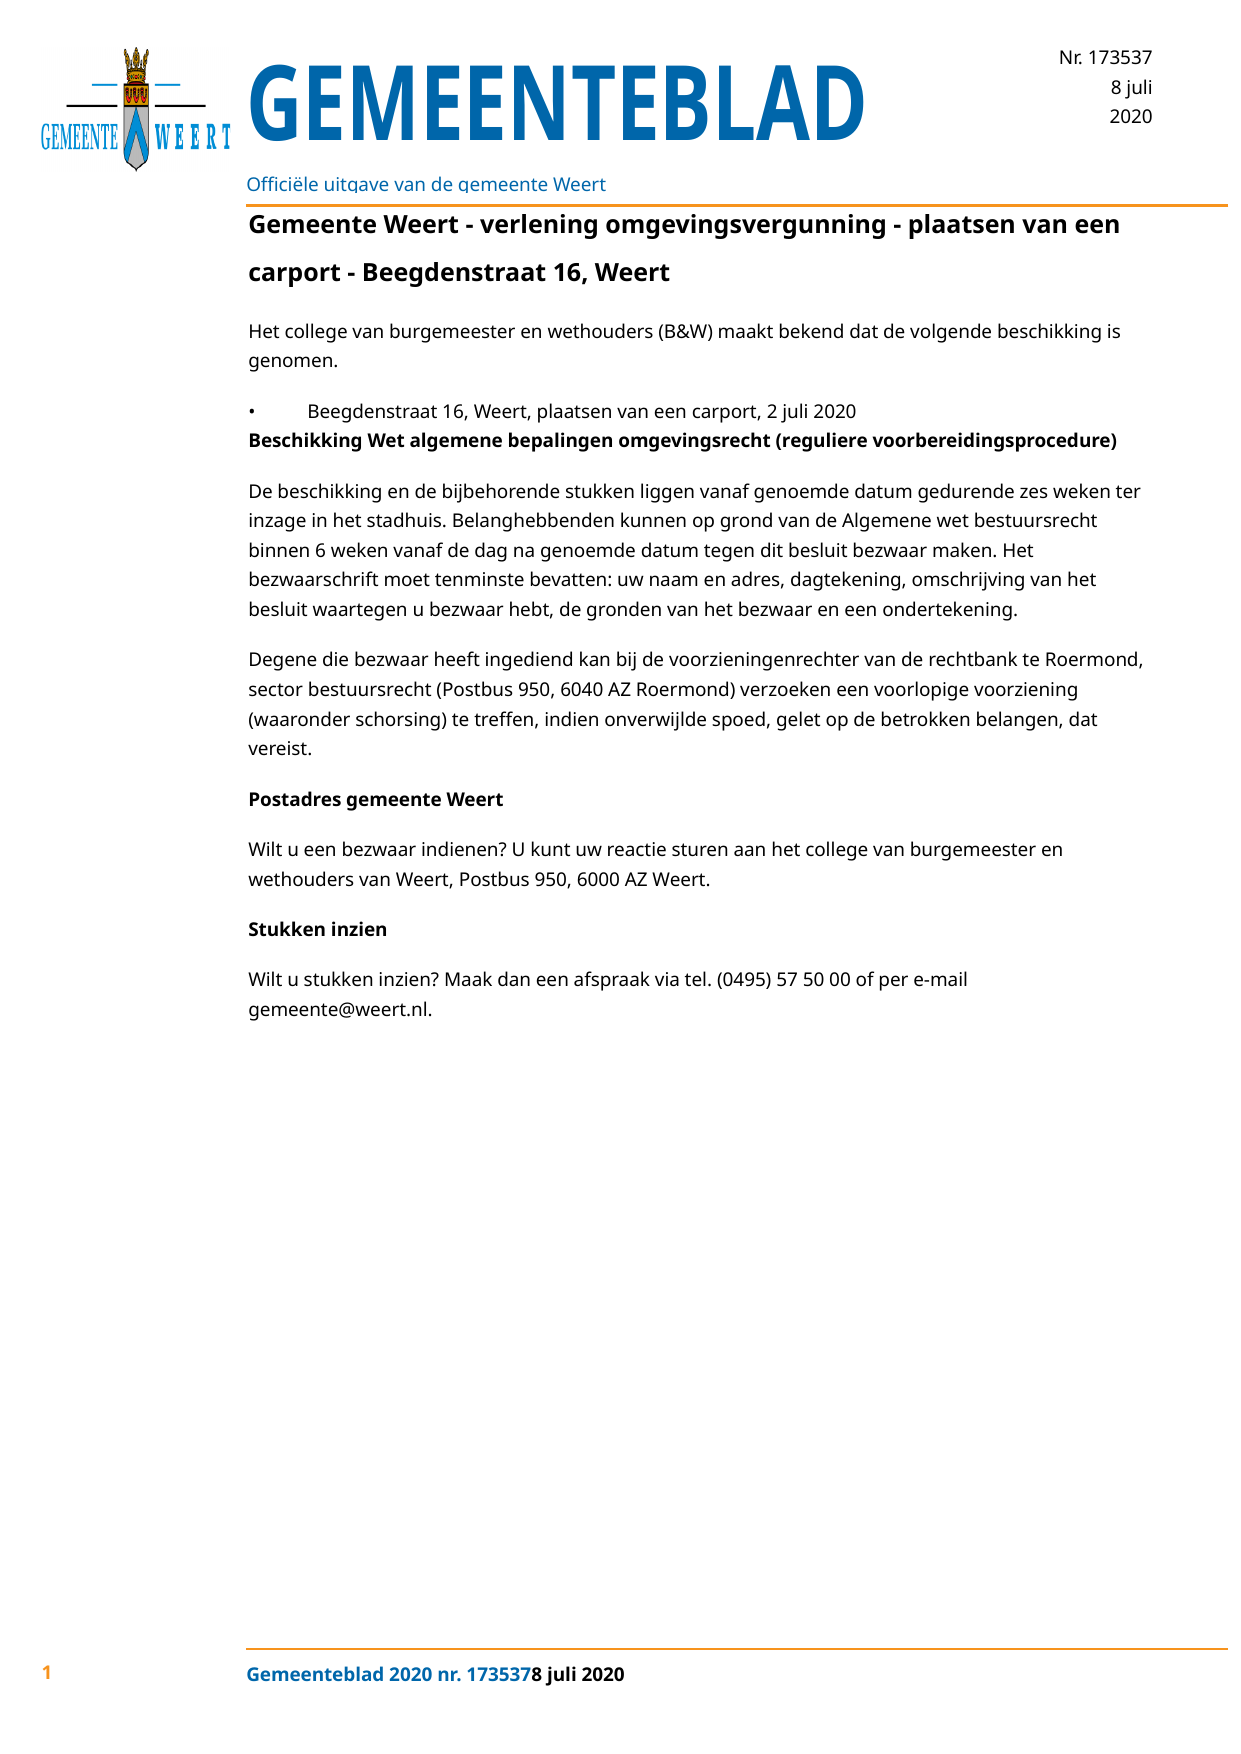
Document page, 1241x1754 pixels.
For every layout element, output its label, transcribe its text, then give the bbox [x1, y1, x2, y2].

list Beegdenstraat 16, Weert, plaatsen van een carport, 2 juli 2020 [248, 398, 1152, 424]
picture [41, 47, 231, 172]
text Gemeente Weert - verlening omgevingsvergunning - plaatsen van een carport - Beegdenstraat 16, Weert [248, 207, 1152, 288]
text Wilt u een bezwaar indienen? U kunt uw reactie sturen aan het college van burgemeester en wethouders van Weert, Postbus 950, 6000 AZ Weert. [248, 836, 1152, 892]
text Het college van burgemeester en wethouders (B&W) maakt bekend dat de volgende beschikking is genomen. [248, 318, 1152, 373]
text Degene die bezwaar heeft ingediend kan bij de voorzieningenrechter van de rechtbank te Roermond, sector bestuursrecht (Postbus 950, 6040 AZ Roermond) verzoeken een voorlopige voorziening (waaronder schorsing) te treffen, indien onverwijlde spoed, gelet op de betrokken belangen, dat vereist. [248, 647, 1152, 761]
text Stukken inzien [248, 916, 1152, 942]
text Postadres gemeente Weert [248, 786, 1152, 812]
text Wilt u stukken inzien? Maak dan een afspraak via tel. (0495) 57 50 00 of per e-mail gemeente@weert.nl. [248, 967, 1152, 1022]
text Beschikking Wet algemene bepalingen omgevingsrecht (reguliere voorbereidingsprocedure) [248, 427, 1152, 453]
text De beschikking en de bijbehorende stukken liggen vanaf genoemde datum gedurende zes weken ter inzage in het stadhuis. Belanghebbenden kunnen op grond van de Algemene wet bestuursrecht binnen 6 weken vanaf de dag na genoemde datum tegen dit besluit bezwaar maken. Het bezwaarschrift moet tenminste bevatten: uw naam en adres, dagtekening, omschrijving van het besluit waartegen u bezwaar hebt, de gronden van het bezwaar en een ondertekening. [248, 478, 1152, 622]
